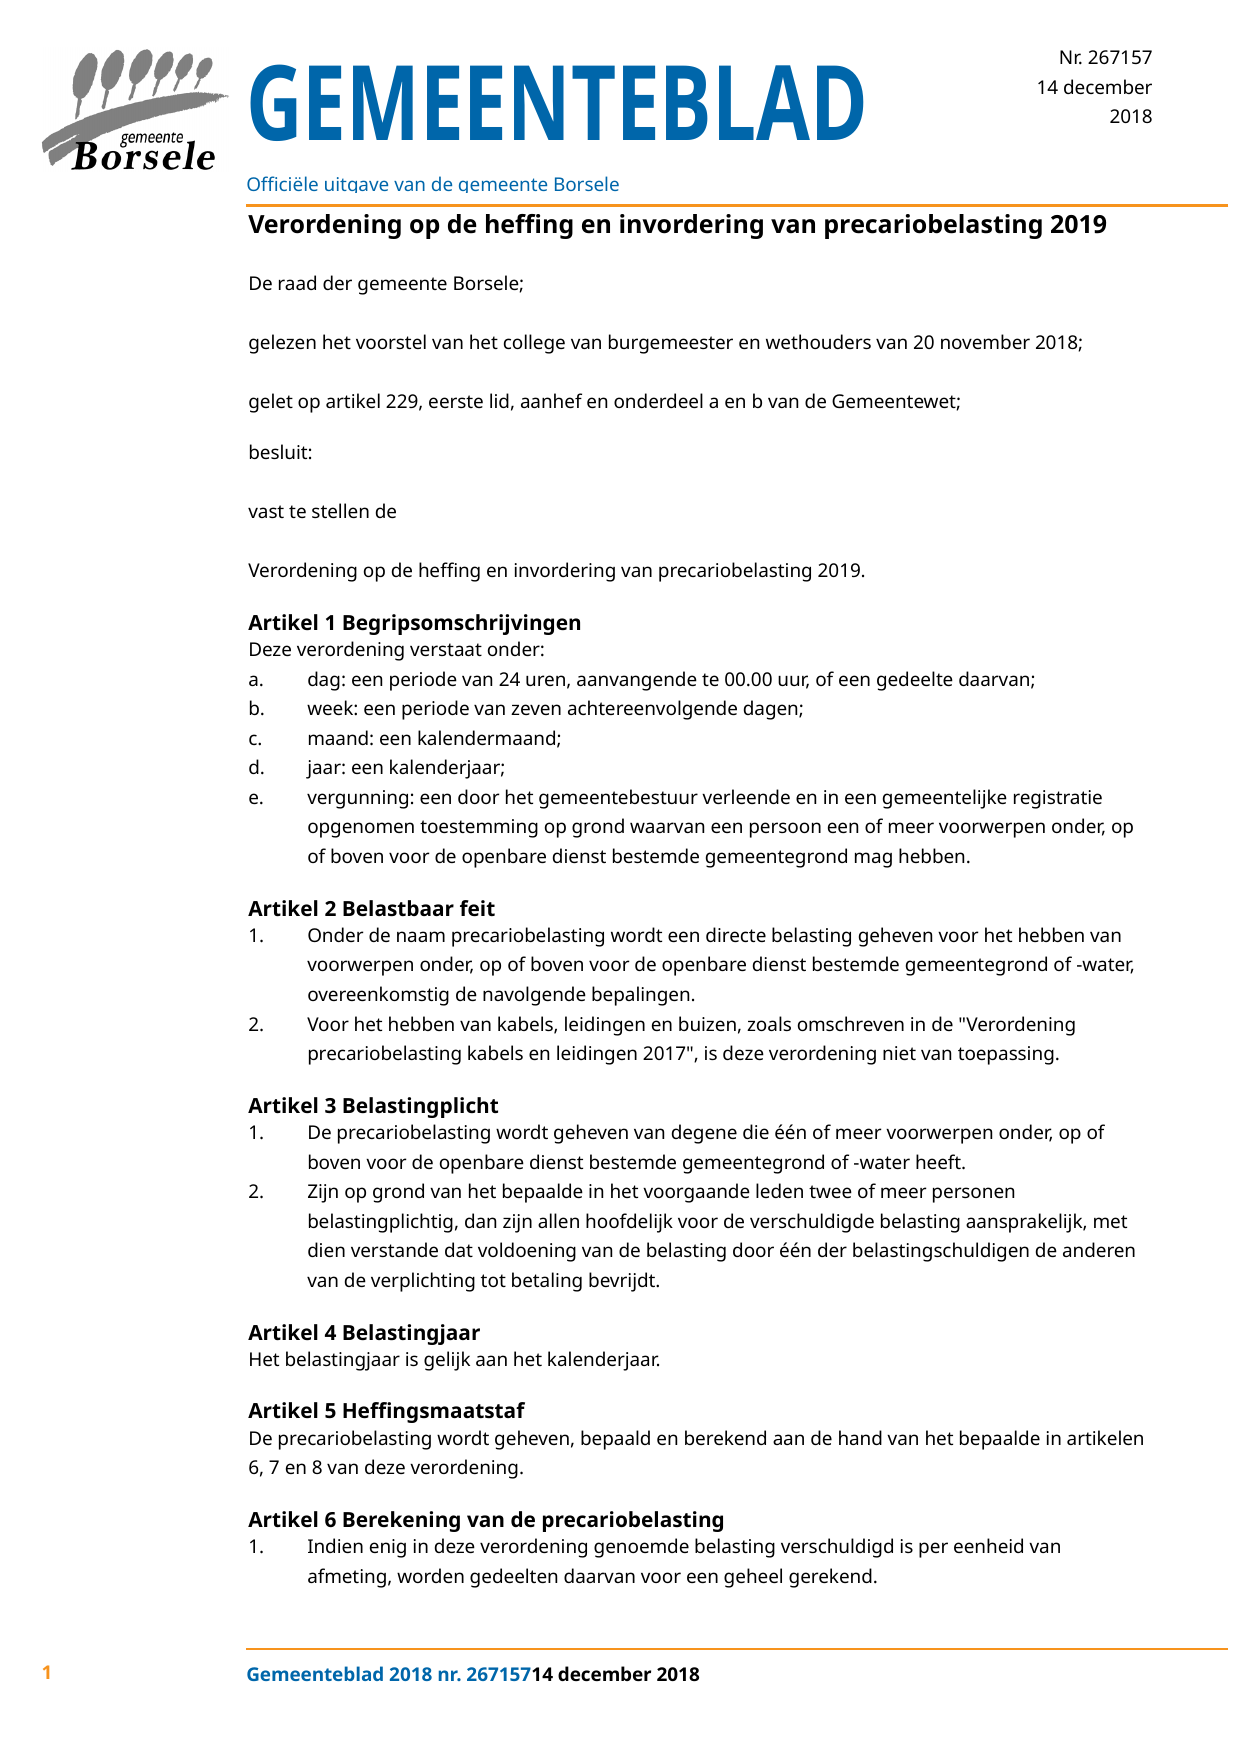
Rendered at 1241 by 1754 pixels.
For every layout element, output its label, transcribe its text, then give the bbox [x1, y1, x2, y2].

text gelezen het voorstel van het college van burgemeester en wethouders van 20 november 2018; [248, 329, 1152, 355]
list dag: een periode van 24 uren, aanvangende te 00.00 uur, of een gedeelte daarvan; [248, 666, 1152, 691]
list jaar: een kalenderjaar; [248, 754, 1152, 780]
text De precariobelasting wordt geheven, bepaald en berekend aan de hand van het bepaalde in artikelen 6, 7 en 8 van deze verordening. [248, 1425, 1152, 1480]
text Deze verordening verstaat onder: [248, 636, 1152, 662]
list maand: een kalendermaand; [248, 725, 1152, 751]
list Onder de naam precariobelasting wordt een directe belasting geheven voor het hebben van voorwerpen onder, op of boven voor de openbare dienst bestemde gemeentegrond of -water, overeenkomstig de navolgende bepalingen. [248, 922, 1152, 1007]
text Artikel 2 Belastbaar feit [248, 894, 1152, 922]
text Artikel 3 Belastingplicht [248, 1091, 1152, 1119]
text gelet op artikel 229, eerste lid, aanhef en onderdeel a en b van de Gemeentewet; [248, 389, 1152, 414]
text Artikel 6 Berekening van de precariobelasting [248, 1505, 1152, 1533]
list Voor het hebben van kabels, leidingen en buizen, zoals omschreven in de "Verordening precariobelasting kabels en leidingen 2017", is deze verordening niet van toepassing. [248, 1011, 1152, 1066]
list vergunning: een door het gemeentebestuur verleende en in een gemeentelijke registratie opgenomen toestemming op grond waarvan een persoon een of meer voorwerpen onder, op of boven voor de openbare dienst bestemde gemeentegrond mag hebben. [248, 784, 1152, 869]
list Indien enig in deze verordening genoemde belasting verschuldigd is per eenheid van afmeting, worden gedeelten daarvan voor een geheel gerekend. [248, 1533, 1152, 1589]
list De precariobelasting wordt geheven van degene die één of meer voorwerpen onder, op of boven voor de openbare dienst bestemde gemeentegrond of -water heeft. [248, 1119, 1152, 1174]
text Artikel 4 Belastingjaar [248, 1318, 1152, 1346]
text Artikel 5 Heffingsmaatstaf [248, 1396, 1152, 1425]
text De raad der gemeente Borsele; [248, 270, 1152, 296]
list week: een periode van zeven achtereenvolgende dagen; [248, 695, 1152, 721]
text Verordening op de heffing en invordering van precariobelasting 2019 [248, 207, 1152, 241]
text besluit: [248, 439, 1152, 465]
text Verordening op de heffing en invordering van precariobelasting 2019. [248, 557, 1152, 583]
list Zijn op grond van het bepaalde in het voorgaande leden twee of meer personen belastingplichtig, dan zijn allen hoofdelijk voor de verschuldigde belasting aansprakelijk, met dien verstande dat voldoening van de belasting door één der belastingschuldigen de anderen van de verplichting tot betaling bevrijdt. [248, 1178, 1152, 1293]
picture [41, 47, 231, 172]
text Artikel 1 Begripsomschrijvingen [248, 608, 1152, 636]
text vast te stellen de [248, 498, 1152, 524]
text Het belastingjaar is gelijk aan het kalenderjaar. [248, 1346, 1152, 1372]
